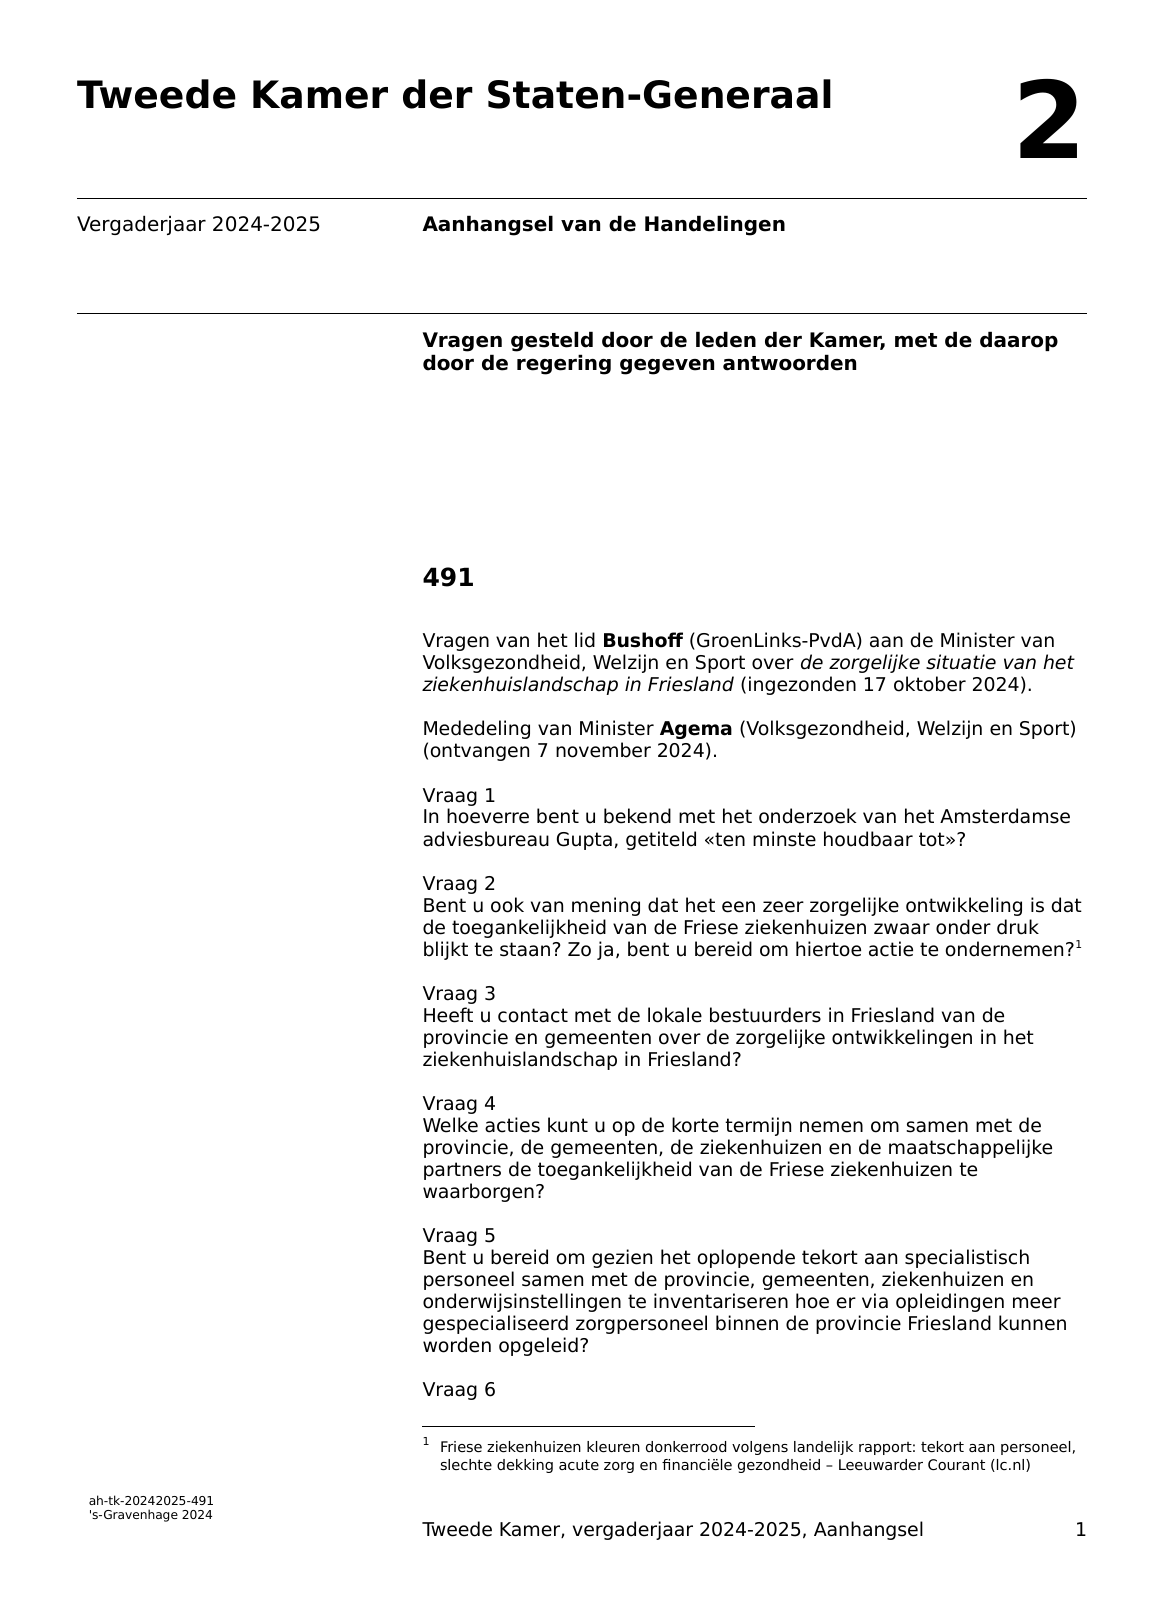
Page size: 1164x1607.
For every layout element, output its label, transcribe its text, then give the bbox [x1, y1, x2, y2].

text 491 [422, 563, 1087, 592]
text Bent u ook van mening dat het een zeer zorgelijke ontwikkeling is dat de toegankelijkheid van de Friese ziekenhuizen zwaar onder druk blijkt te staan? Zo ja, bent u bereid om hiertoe actie te ondernemen? [422, 894, 1087, 961]
table_header 2 [886, 59, 1087, 198]
text Vragen van het lid Bushoff (GroenLinks-PvdA) aan de Minister van Volksgezondheid, Welzijn en Sport over de zorgelijke situatie van het ziekenhuislandschap in Friesland (ingezonden 17 oktober 2024). [422, 630, 1087, 696]
text Vraag 4 [422, 1093, 1087, 1115]
table_header Tweede Kamer der Staten-Generaal [77, 59, 886, 198]
text In hoeverre bent u bekend met het onderzoek van het Amsterdamse adviesbureau Gupta, getiteld «ten minste houdbaar tot»? [422, 806, 1087, 850]
text Vraag 2 [422, 873, 1087, 894]
text Mededeling van Minister Agema (Volksgezondheid, Welzijn en Sport) (ontvangen 7 november 2024). [422, 718, 1087, 762]
text Vraag 5 [422, 1225, 1087, 1247]
table_cell Vragen gesteld door de leden der Kamer, met de daarop door de regering gegeven antwoorden [422, 314, 1087, 375]
text Vraag 1 [422, 784, 1087, 806]
text Welke acties kunt u op de korte termijn nemen om samen met de provincie, de gemeenten, de ziekenhuizen en de maatschappelijke partners de toegankelijkheid van de Friese ziekenhuizen te waarborgen? [422, 1115, 1087, 1203]
text ah-tk-20242025-491 [88, 1494, 323, 1508]
text Vraag 3 [422, 983, 1087, 1005]
table_cell [77, 314, 422, 375]
text Vraag 6 [422, 1379, 1087, 1401]
text Bent u bereid om gezien het oplopende tekort aan specialistisch personeel samen met de provincie, gemeenten, ziekenhuizen en onderwijsinstellingen te inventariseren hoe er via opleidingen meer gespecialiseerd zorgpersoneel binnen de provincie Friesland kunnen worden opgeleid? [422, 1247, 1087, 1357]
text Friese ziekenhuizen kleuren donkerrood volgens landelijk rapport: tekort aan personeel, slechte dekking acute zorg en financiële gezondheid – Leeuwarder Courant (lc.nl) [422, 1435, 1087, 1474]
table_cell Aanhangsel van de Handelingen [422, 199, 1087, 313]
text Heeft u contact met de lokale bestuurders in Friesland van de provincie en gemeenten over de zorgelijke ontwikkelingen in het ziekenhuislandschap in Friesland? [422, 1005, 1087, 1071]
table_cell Vergaderjaar 2024-2025 [77, 199, 422, 313]
text 's-Gravenhage 2024 [88, 1508, 323, 1522]
